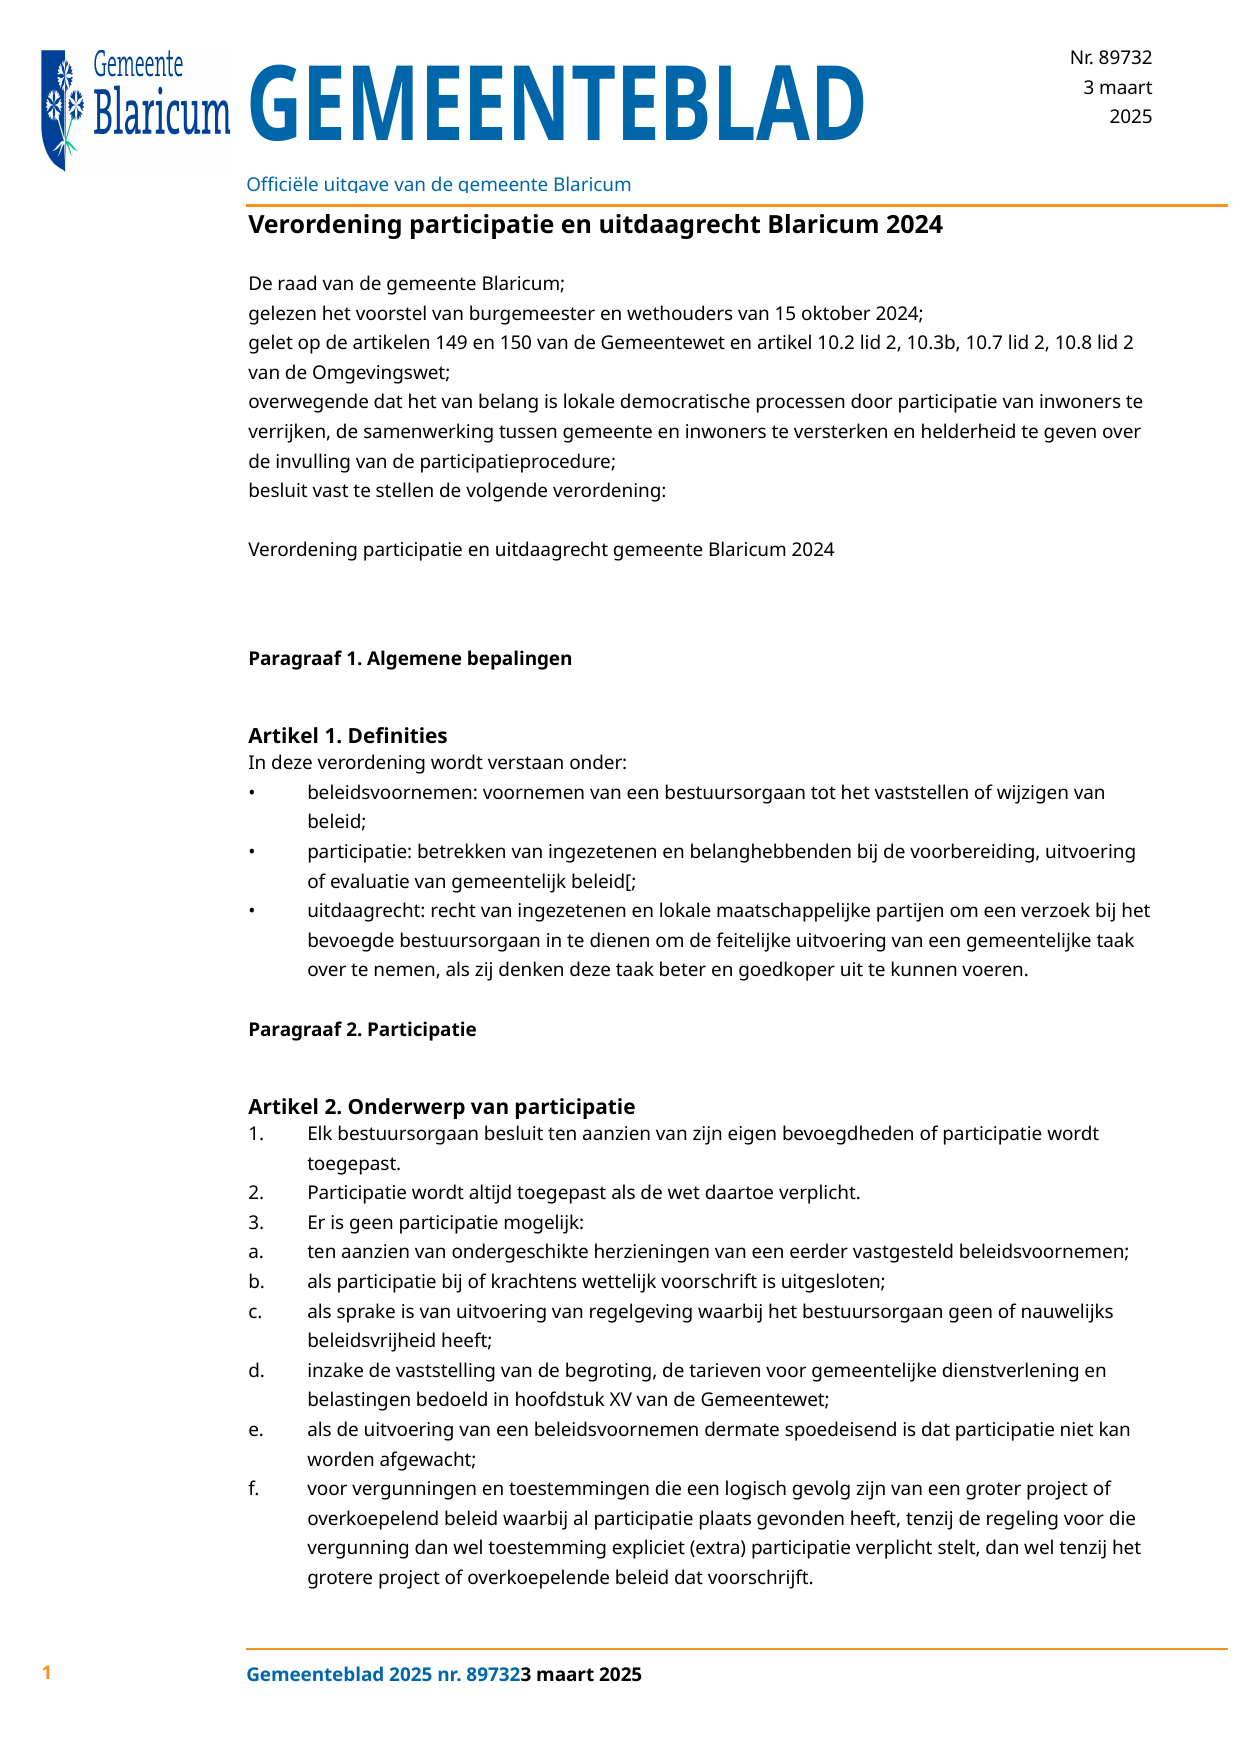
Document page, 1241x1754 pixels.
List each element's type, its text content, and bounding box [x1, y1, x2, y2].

list als sprake is van uitvoering van regelgeving waarbij het bestuursorgaan geen of nauwelijks beleidsvrijheid heeft; [248, 1298, 1152, 1353]
text gelezen het voorstel van burgemeester en wethouders van 15 oktober 2024; [248, 300, 1152, 326]
list Elk bestuursorgaan besluit ten aanzien van zijn eigen bevoegdheden of participatie wordt toegepast. [248, 1120, 1152, 1176]
text De raad van de gemeente Blaricum; [248, 270, 1152, 296]
text Verordening participatie en uitdaagrecht Blaricum 2024 [248, 207, 1152, 241]
picture [41, 47, 231, 172]
text In deze verordening wordt verstaan onder: [248, 749, 1152, 775]
text Artikel 1. Definities [248, 721, 1152, 749]
list inzake de vaststelling van de begroting, de tarieven voor gemeentelijke dienstverlening en belastingen bedoeld in hoofdstuk XV van de Gemeentewet; [248, 1357, 1152, 1412]
text Paragraaf 2. Participatie [248, 1016, 1152, 1042]
list Er is geen participatie mogelijk: [248, 1209, 1152, 1235]
text overwegende dat het van belang is lokale democratische processen door participatie van inwoners te verrijken, de samenwerking tussen gemeente en inwoners te versterken en helderheid te geven over de invulling van de participatieprocedure; [248, 389, 1152, 473]
list beleidsvoornemen: voornemen van een bestuursorgaan tot het vaststellen of wijzigen van beleid; [248, 779, 1152, 834]
text gelet op de artikelen 149 en 150 van de Gemeentewet en artikel 10.2 lid 2, 10.3b, 10.7 lid 2, 10.8 lid 2 van de Omgevingswet; [248, 329, 1152, 385]
text Paragraaf 1. Algemene bepalingen [248, 645, 1152, 671]
text Verordening participatie en uitdaagrecht gemeente Blaricum 2024 [248, 537, 1152, 562]
list uitdaagrecht: recht van ingezetenen en lokale maatschappelijke partijen om een verzoek bij het bevoegde bestuursorgaan in te dienen om de feitelijke uitvoering van een gemeentelijke taak over te nemen, als zij denken deze taak beter en goedkoper uit te kunnen voeren. [248, 897, 1152, 982]
text Artikel 2. Onderwerp van participatie [248, 1092, 1152, 1120]
list als de uitvoering van een beleidsvoornemen dermate spoedeisend is dat participatie niet kan worden afgewacht; [248, 1416, 1152, 1472]
list als participatie bij of krachtens wettelijk voorschrift is uitgesloten; [248, 1268, 1152, 1294]
list voor vergunningen en toestemmingen die een logisch gevolg zijn van een groter project of overkoepelend beleid waarbij al participatie plaats gevonden heeft, tenzij de regeling voor die vergunning dan wel toestemming expliciet (extra) participatie verplicht stelt, dan wel tenzij het grotere project of overkoepelende beleid dat voorschrijft. [248, 1475, 1152, 1590]
list Participatie wordt altijd toegepast als de wet daartoe verplicht. [248, 1179, 1152, 1205]
list ten aanzien van ondergeschikte herzieningen van een eerder vastgesteld beleidsvoornemen; [248, 1239, 1152, 1264]
text besluit vast te stellen de volgende verordening: [248, 477, 1152, 503]
list participatie: betrekken van ingezetenen en belanghebbenden bij de voorbereiding, uitvoering of evaluatie van gemeentelijk beleid[; [248, 838, 1152, 894]
